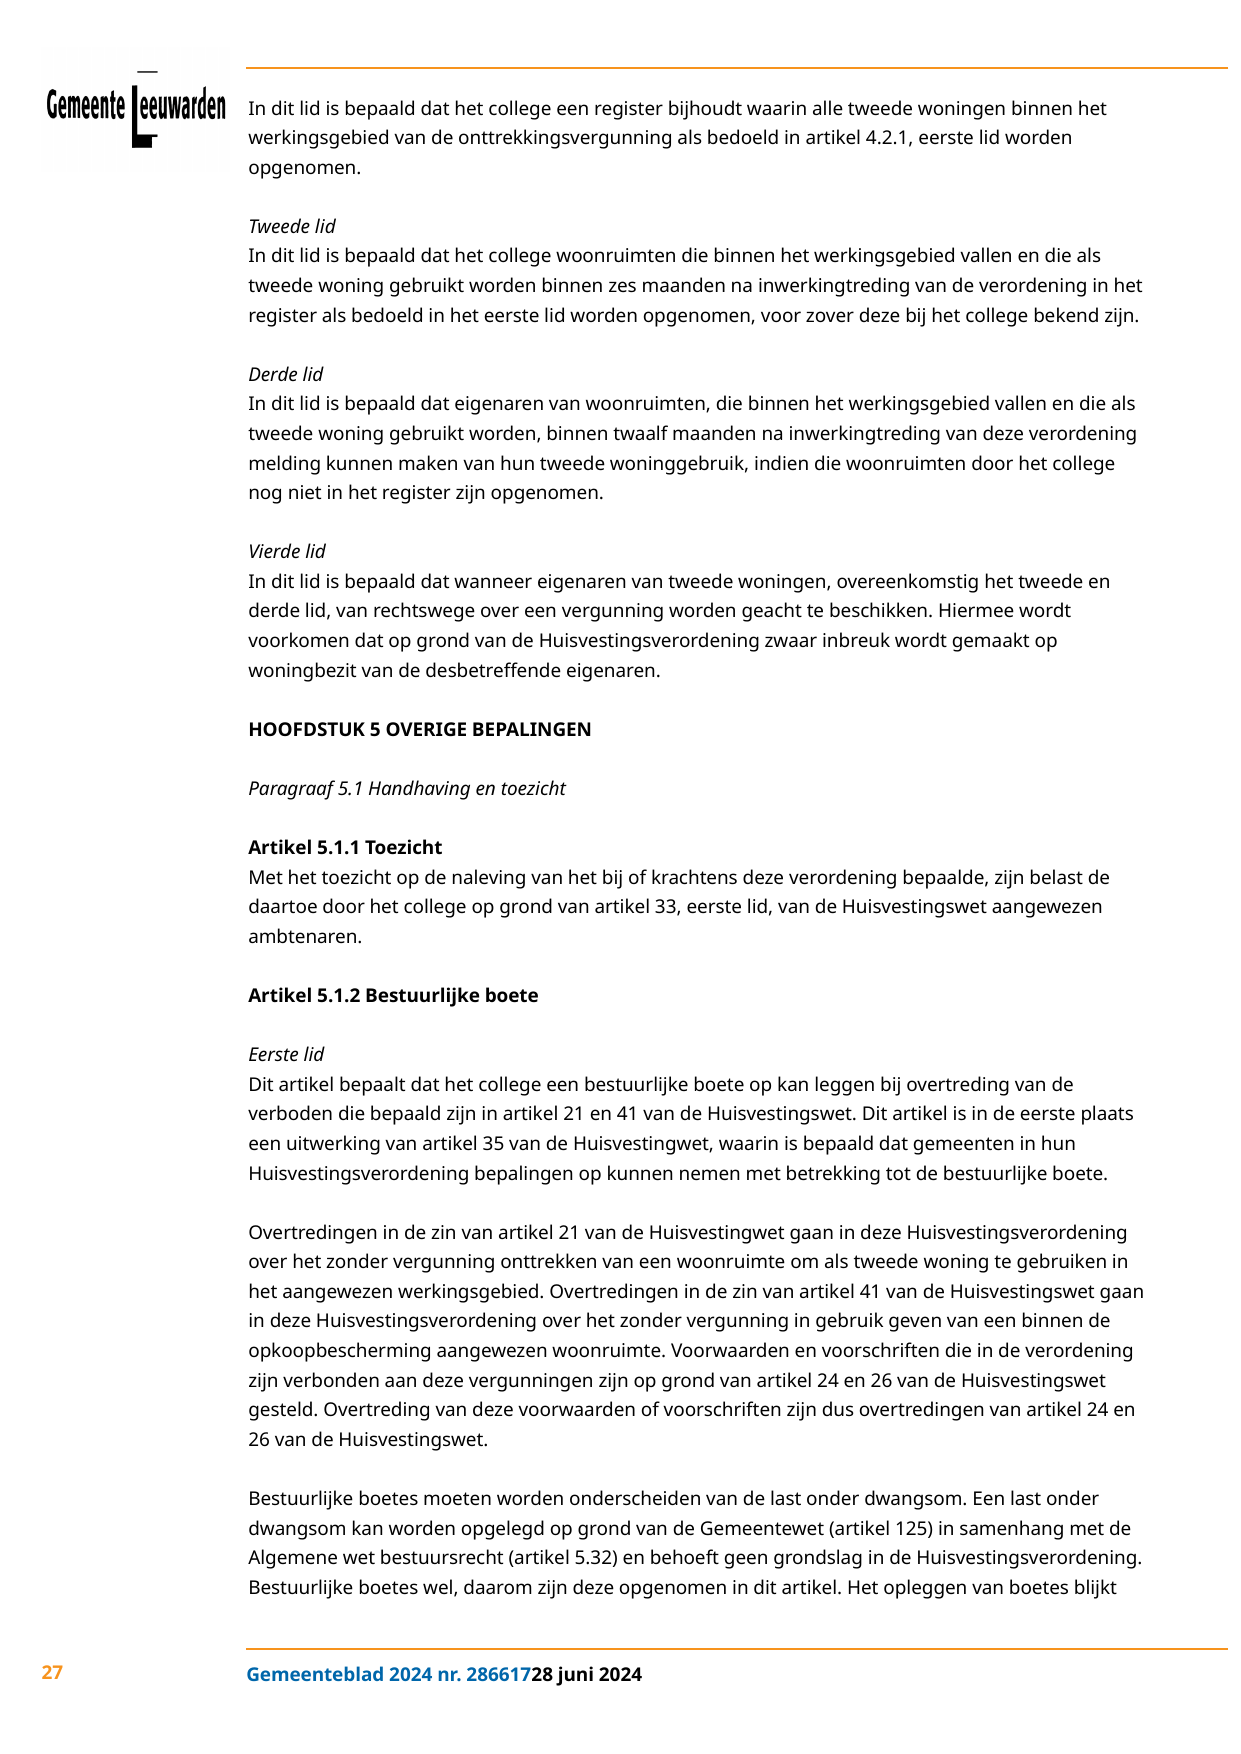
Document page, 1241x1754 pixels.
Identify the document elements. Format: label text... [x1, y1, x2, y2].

text In dit lid is bepaald dat het college een register bijhoudt waarin alle tweede woningen binnen het werkingsgebied van de onttrekkingsvergunning als bedoeld in artikel 4.2.1, eerste lid worden opgenomen. [248, 95, 1152, 180]
text In dit lid is bepaald dat wanneer eigenaren van tweede woningen, overeenkomstig het tweede en derde lid, van rechtswege over een vergunning worden geacht te beschikken. Hiermee wordt voorkomen dat op grond van de Huisvestingsverordening zwaar inbreuk wordt gemaakt op woningbezit van de desbetreffende eigenaren. [248, 568, 1152, 683]
text Eerste lid [248, 1041, 1152, 1067]
text In dit lid is bepaald dat het college woonruimten die binnen het werkingsgebied vallen en die als tweede woning gebruikt worden binnen zes maanden na inwerkingtreding van de verordening in het register als bedoeld in het eerste lid worden opgenomen, voor zover deze bij het college bekend zijn. [248, 243, 1152, 328]
text Met het toezicht op de naleving van het bij of krachtens deze verordening bepaalde, zijn belast de daartoe door het college op grond van artikel 33, eerste lid, van de Huisvestingswet aangewezen ambtenaren. [248, 864, 1152, 949]
text Artikel 5.1.1 Toezicht [248, 834, 1152, 860]
text Overtredingen in de zin van artikel 21 van de Huisvestingwet gaan in deze Huisvestingsverordening over het zonder vergunning onttrekken van een woonruimte om als tweede woning te gebruiken in het aangewezen werkingsgebied. Overtredingen in de zin van artikel 41 van de Huisvestingswet gaan in deze Huisvestingsverordening over het zonder vergunning in gebruik geven van een binnen de opkoopbescherming aangewezen woonruimte. Voorwaarden en voorschriften die in de verordening zijn verbonden aan deze vergunningen zijn op grond van artikel 24 en 26 van de Huisvestingswet gesteld. Overtreding van deze voorwaarden of voorschriften zijn dus overtredingen van artikel 24 en 26 van de Huisvestingswet. [248, 1219, 1152, 1452]
text Bestuurlijke boetes moeten worden onderscheiden van de last onder dwangsom. Een last onder dwangsom kan worden opgelegd op grond van de Gemeentewet (artikel 125) in samenhang met de Algemene wet bestuursrecht (artikel 5.32) en behoeft geen grondslag in de Huisvestingsverordening. Bestuurlijke boetes wel, daarom zijn deze opgenomen in dit artikel. Het opleggen van boetes blijkt [248, 1485, 1152, 1600]
text In dit lid is bepaald dat eigenaren van woonruimten, die binnen het werkingsgebied vallen en die als tweede woning gebruikt worden, binnen twaalf maanden na inwerkingtreding van deze verordening melding kunnen maken van hun tweede woninggebruik, indien die woonruimten door het college nog niet in het register zijn opgenomen. [248, 391, 1152, 505]
text Dit artikel bepaalt dat het college een bestuurlijke boete op kan leggen bij overtreding van de verboden die bepaald zijn in artikel 21 en 41 van de Huisvestingswet. Dit artikel is in de eerste plaats een uitwerking van artikel 35 van de Huisvestingwet, waarin is bepaald dat gemeenten in hun Huisvestingsverordening bepalingen op kunnen nemen met betrekking tot de bestuurlijke boete. [248, 1071, 1152, 1186]
text Artikel 5.1.2 Bestuurlijke boete [248, 982, 1152, 1008]
text HOOFDSTUK 5 OVERIGE BEPALINGEN [248, 716, 1152, 742]
picture [41, 47, 231, 172]
text Derde lid [248, 361, 1152, 387]
text Tweede lid [248, 213, 1152, 239]
text Paragraaf 5.1 Handhaving en toezicht [248, 775, 1152, 801]
text Vierde lid [248, 538, 1152, 564]
